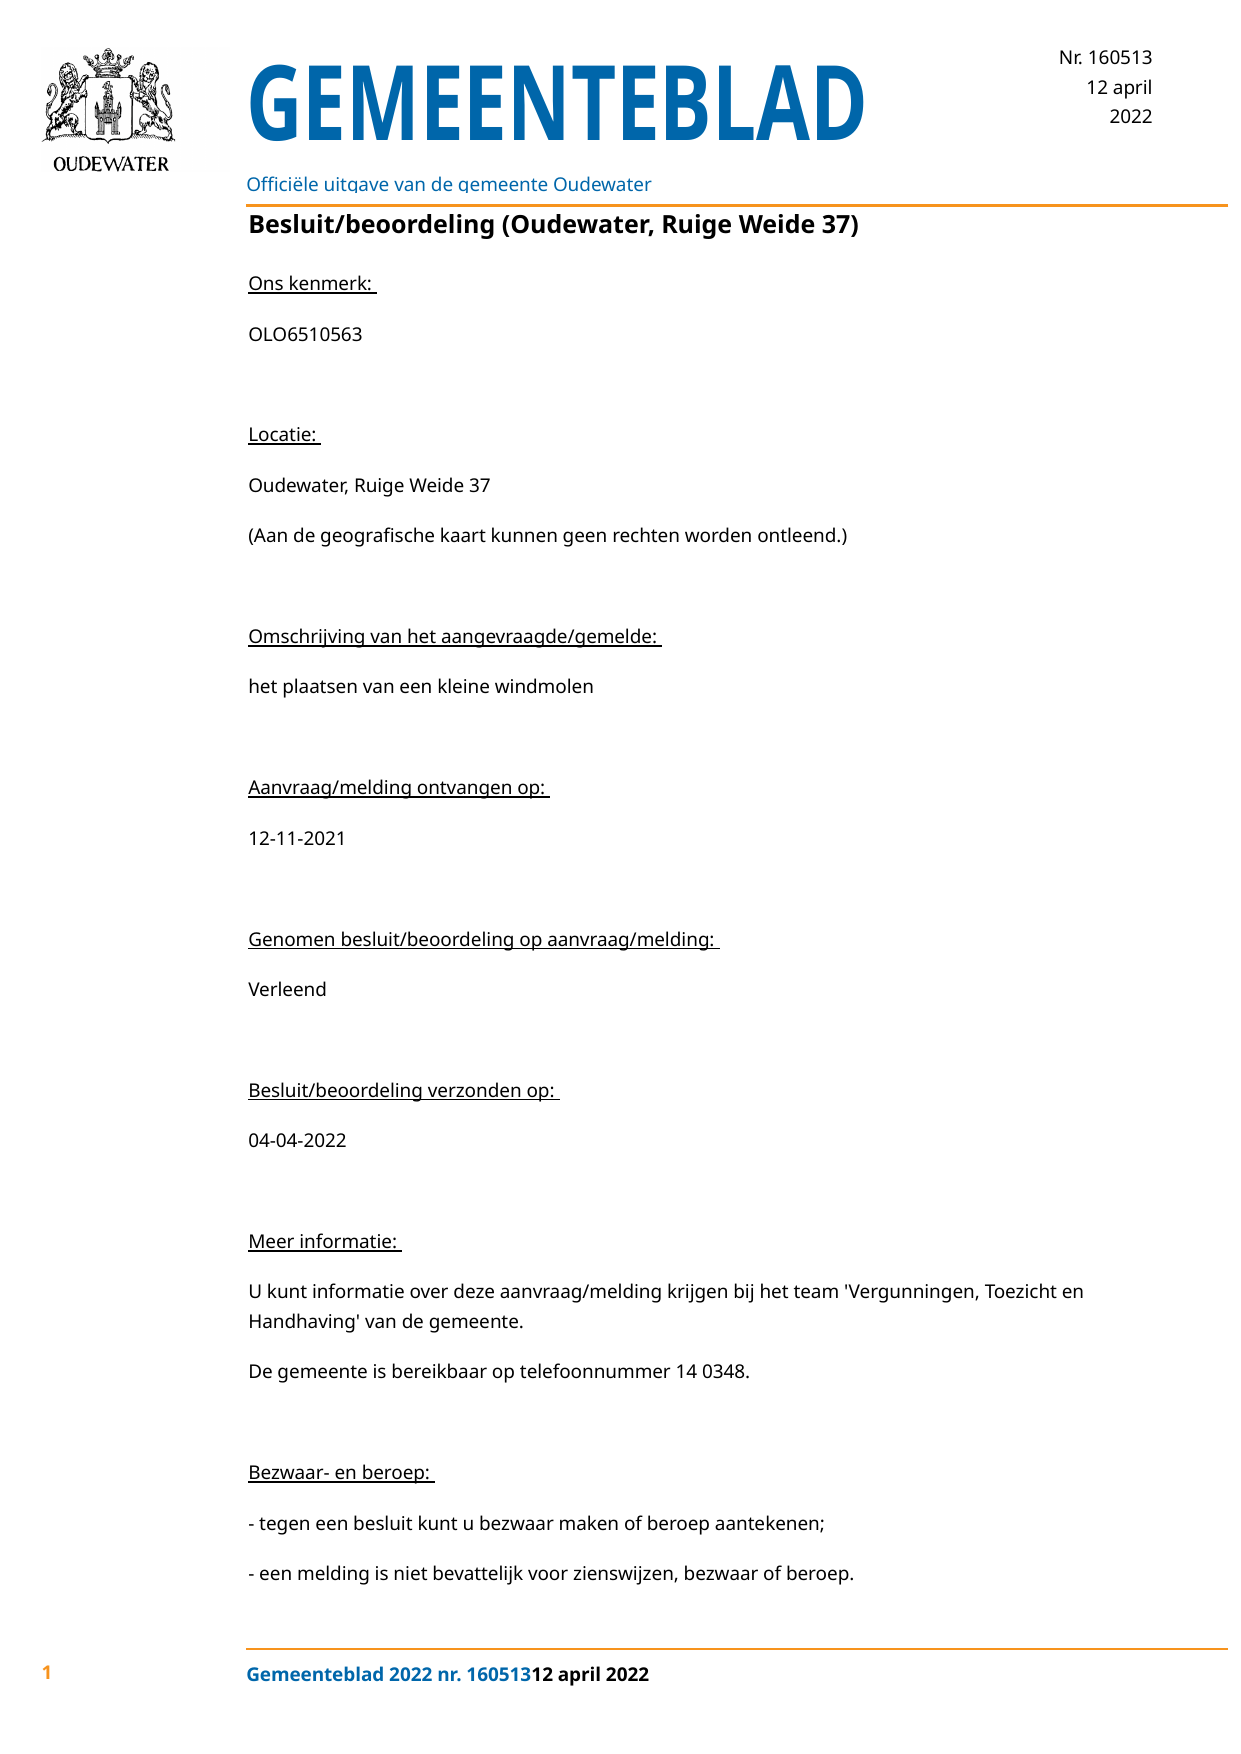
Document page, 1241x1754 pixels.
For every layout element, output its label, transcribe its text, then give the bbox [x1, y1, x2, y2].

text OLO6510563 [248, 321, 1152, 346]
text Ons kenmerk: [248, 270, 1152, 296]
text De gemeente is bereikbaar op telefoonnummer 14 0348. [248, 1359, 1152, 1384]
text Verleend [248, 976, 1152, 1002]
text Aanvraag/melding ontvangen op: [248, 774, 1152, 800]
text 04-04-2022 [248, 1127, 1152, 1153]
text Bezwaar- en beroep: [248, 1459, 1152, 1485]
text Oudewater, Ruige Weide 37 [248, 472, 1152, 498]
text (Aan de geografische kaart kunnen geen rechten worden ontleend.) [248, 522, 1152, 548]
text Besluit/beoordeling verzonden op: [248, 1077, 1152, 1103]
text 12-11-2021 [248, 825, 1152, 851]
text Genomen besluit/beoordeling op aanvraag/melding: [248, 926, 1152, 951]
text - tegen een besluit kunt u bezwaar maken of beroep aantekenen; [248, 1510, 1152, 1536]
text Meer informatie: [248, 1228, 1152, 1254]
text Locatie: [248, 422, 1152, 447]
text U kunt informatie over deze aanvraag/melding krijgen bij het team 'Vergunningen, Toezicht en Handhaving' van de gemeente. [248, 1279, 1152, 1334]
picture [41, 47, 231, 172]
text - een melding is niet bevattelijk voor zienswijzen, bezwaar of beroep. [248, 1560, 1152, 1586]
text Besluit/beoordeling (Oudewater, Ruige Weide 37) [248, 207, 1152, 241]
text het plaatsen van een kleine windmolen [248, 674, 1152, 699]
text Omschrijving van het aangevraagde/gemelde: [248, 623, 1152, 649]
